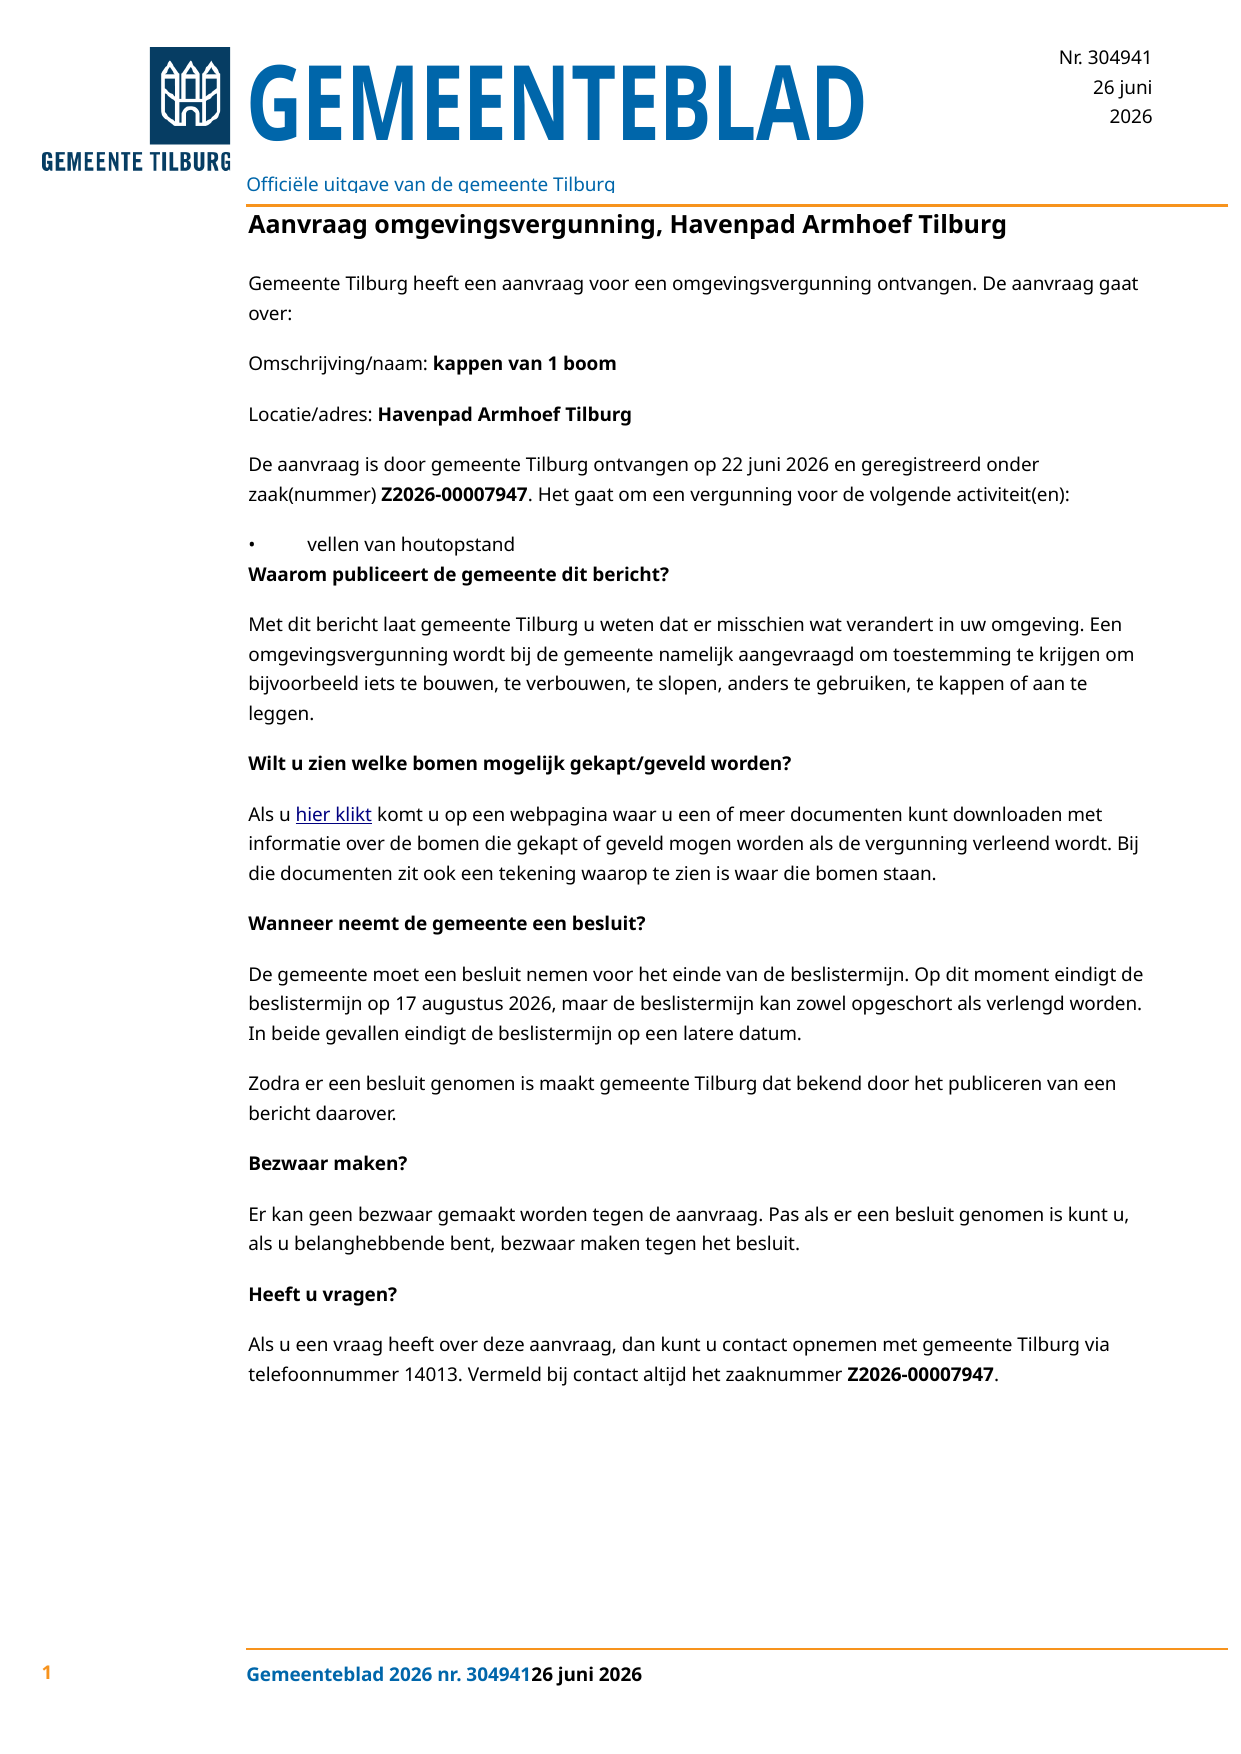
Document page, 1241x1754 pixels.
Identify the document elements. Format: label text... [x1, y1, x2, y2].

text Er kan geen bezwaar gemaakt worden tegen de aanvraag. Pas als er een besluit genomen is kunt u, als u belanghebbende bent, bezwaar maken tegen het besluit. [248, 1201, 1152, 1256]
picture [41, 47, 231, 172]
text Heeft u vragen? [248, 1281, 1152, 1306]
text Als u een vraag heeft over deze aanvraag, dan kunt u contact opnemen met gemeente Tilburg via telefoonnummer 14013. Vermeld bij contact altijd het zaaknummer Z2026-00007947. [248, 1331, 1152, 1386]
text Met dit bericht laat gemeente Tilburg u weten dat er misschien wat verandert in uw omgeving. Een omgevingsvergunning wordt bij de gemeente namelijk aangevraagd om toestemming te krijgen om bijvoorbeeld iets te bouwen, te verbouwen, te slopen, anders te gebruiken, te kappen of aan te leggen. [248, 611, 1152, 726]
text Aanvraag omgevingsvergunning, Havenpad Armhoef Tilburg [248, 207, 1152, 241]
text Wilt u zien welke bomen mogelijk gekapt/geveld worden? [248, 750, 1152, 776]
text Bezwaar maken? [248, 1150, 1152, 1176]
text De aanvraag is door gemeente Tilburg ontvangen op 22 juni 2026 en geregistreerd onder zaak(nummer) Z2026-00007947. Het gaat om een vergunning voor de volgende activiteit(en): [248, 451, 1152, 506]
text Als u hier klikt komt u op een webpagina waar u een of meer documenten kunt downloaden met informatie over de bomen die gekapt of geveld mogen worden als de vergunning verleend wordt. Bij die documenten zit ook een tekening waarop te zien is waar die bomen staan. [248, 801, 1152, 886]
text Wanneer neemt de gemeente een besluit? [248, 910, 1152, 936]
text Omschrijving/naam: kappen van 1 boom [248, 350, 1152, 376]
text De gemeente moet een besluit nemen voor het einde van de beslistermijn. Op dit moment eindigt de beslistermijn op 17 augustus 2026, maar de beslistermijn kan zowel opgeschort als verlengd worden. In beide gevallen eindigt de beslistermijn op een latere datum. [248, 961, 1152, 1046]
text Gemeente Tilburg heeft een aanvraag voor een omgevingsvergunning ontvangen. De aanvraag gaat over: [248, 270, 1152, 326]
text Locatie/adres: Havenpad Armhoef Tilburg [248, 401, 1152, 426]
text Zodra er een besluit genomen is maakt gemeente Tilburg dat bekend door het publiceren van een bericht daarover. [248, 1070, 1152, 1126]
text Waarom publiceert de gemeente dit bericht? [248, 561, 1152, 586]
list vellen van houtopstand [248, 531, 1152, 557]
